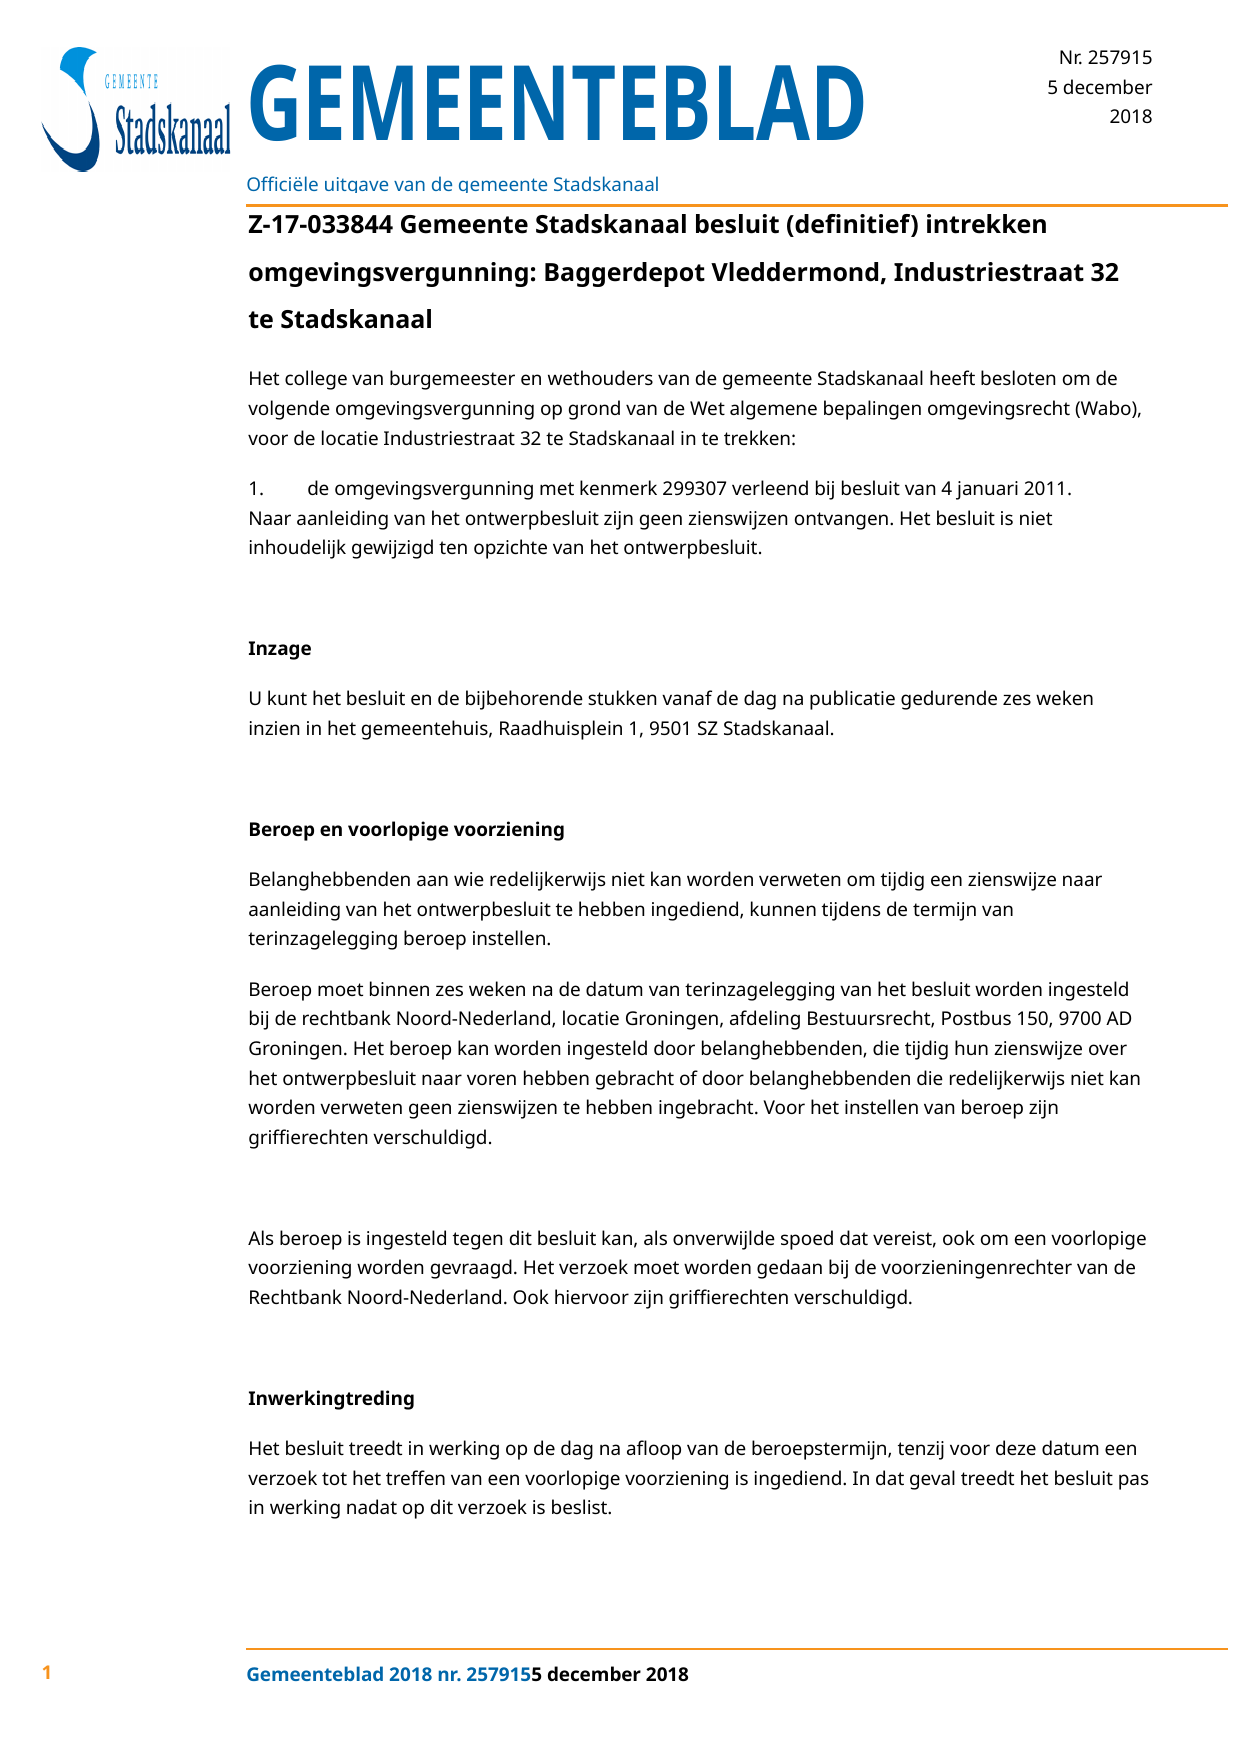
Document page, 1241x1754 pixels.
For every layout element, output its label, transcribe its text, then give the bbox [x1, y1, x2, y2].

text Het college van burgemeester en wethouders van de gemeente Stadskanaal heeft besloten om de volgende omgevingsvergunning op grond van de Wet algemene bepalingen omgevingsrecht (Wabo), voor de locatie Industriestraat 32 te Stadskanaal in te trekken: [248, 366, 1152, 450]
text Naar aanleiding van het ontwerpbesluit zijn geen zienswijzen ontvangen. Het besluit is niet inhoudelijk gewijzigd ten opzichte van het ontwerpbesluit. [248, 505, 1152, 560]
text Inzage [248, 635, 1152, 661]
text Het besluit treedt in werking op de dag na afloop van de beroepstermijn, tenzij voor deze datum een verzoek tot het treffen van een voorlopige voorziening is ingediend. In dat geval treedt het besluit pas in werking nadat op dit verzoek is beslist. [248, 1435, 1152, 1520]
text Als beroep is ingesteld tegen dit besluit kan, als onverwijlde spoed dat vereist, ook om een voorlopige voorziening worden gevraagd. Het verzoek moet worden gedaan bij de voorzieningenrechter van de Rechtbank Noord-Nederland. Ook hiervoor zijn griffierechten verschuldigd. [248, 1225, 1152, 1309]
text Belanghebbenden aan wie redelijkerwijs niet kan worden verweten om tijdig een zienswijze naar aanleiding van het ontwerpbesluit te hebben ingediend, kunnen tijdens de termijn van terinzagelegging beroep instellen. [248, 866, 1152, 951]
text Z-17-033844 Gemeente Stadskanaal besluit (definitief) intrekken omgevingsvergunning: Baggerdepot Vleddermond, Industriestraat 32 te Stadskanaal [248, 207, 1152, 336]
picture [41, 47, 231, 172]
text Beroep en voorlopige voorziening [248, 816, 1152, 842]
text U kunt het besluit en de bijbehorende stukken vanaf de dag na publicatie gedurende zes weken inzien in het gemeentehuis, Raadhuisplein 1, 9501 SZ Stadskanaal. [248, 686, 1152, 741]
text Inwerkingtreding [248, 1385, 1152, 1410]
text Beroep moet binnen zes weken na de datum van terinzagelegging van het besluit worden ingesteld bij de rechtbank Noord-Nederland, locatie Groningen, afdeling Bestuursrecht, Postbus 150, 9700 AD Groningen. Het beroep kan worden ingesteld door belanghebbenden, die tijdig hun zienswijze over het ontwerpbesluit naar voren hebben gebracht of door belanghebbenden die redelijkerwijs niet kan worden verweten geen zienswijzen te hebben ingebracht. Voor het instellen van beroep zijn griffierechten verschuldigd. [248, 976, 1152, 1149]
list de omgevingsvergunning met kenmerk 299307 verleend bij besluit van 4 januari 2011. [248, 475, 1152, 501]
